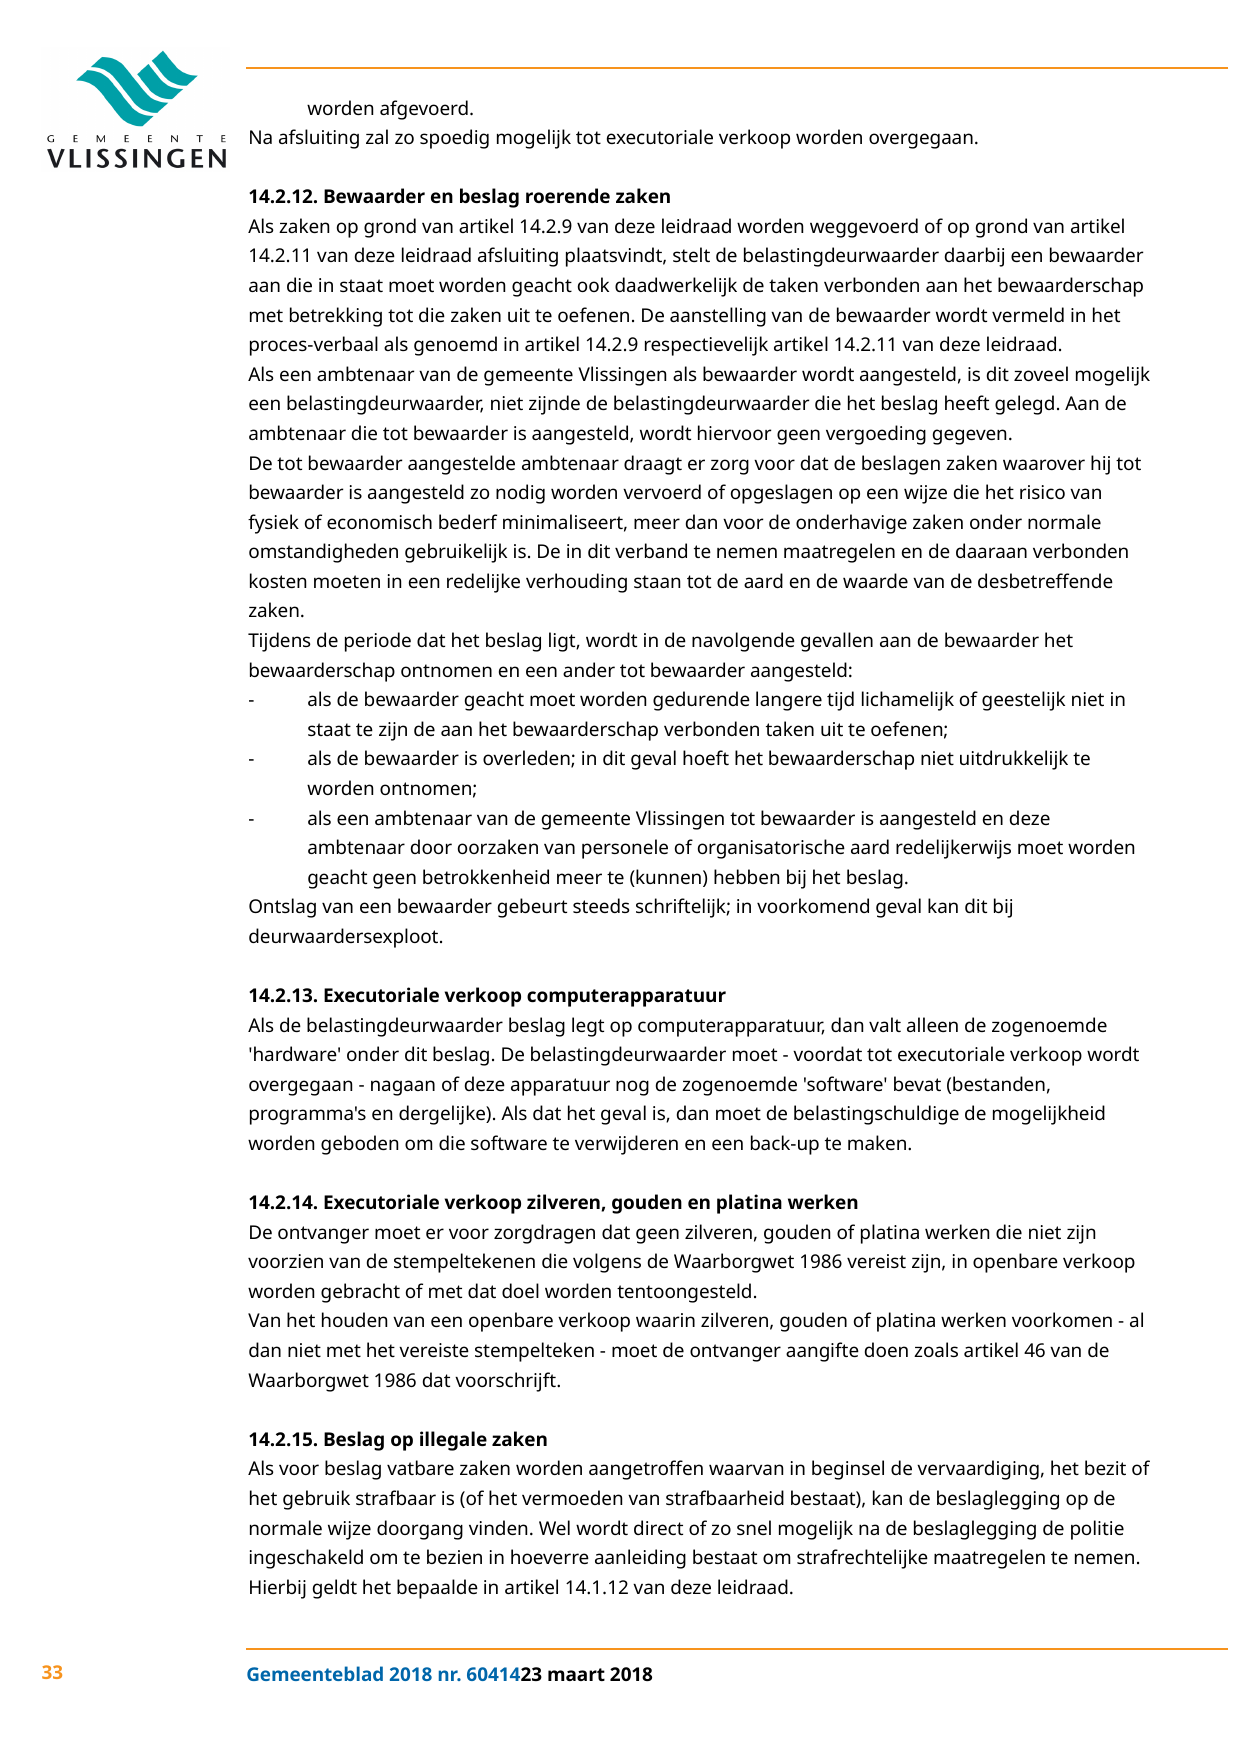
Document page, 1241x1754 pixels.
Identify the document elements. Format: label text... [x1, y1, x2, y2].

text De ontvanger moet er voor zorgdragen dat geen zilveren, gouden of platina werken die niet zijn voorzien van de stempeltekenen die volgens de Waarborgwet 1986 vereist zijn, in openbare verkoop worden gebracht of met dat doel worden tentoongesteld. [248, 1219, 1152, 1304]
text Als een ambtenaar van de gemeente Vlissingen als bewaarder wordt aangesteld, is dit zoveel mogelijk een belastingdeurwaarder, niet zijnde de belastingdeurwaarder die het beslag heeft gelegd. Aan de ambtenaar die tot bewaarder is aangesteld, wordt hiervoor geen vergoeding gegeven. [248, 361, 1152, 446]
text Ontslag van een bewaarder gebeurt steeds schriftelijk; in voorkomend geval kan dit bij deurwaardersexploot. [248, 893, 1152, 949]
text Als voor beslag vatbare zaken worden aangetroffen waarvan in beginsel de vervaardiging, het bezit of het gebruik strafbaar is (of het vermoeden van strafbaarheid bestaat), kan de beslaglegging op de normale wijze doorgang vinden. Wel wordt direct of zo snel mogelijk na de beslaglegging de politie ingeschakeld om te bezien in hoeverre aanleiding bestaat om strafrechtelijke maatregelen te nemen. Hierbij geldt het bepaalde in artikel 14.1.12 van deze leidraad. [248, 1456, 1152, 1600]
text De tot bewaarder aangestelde ambtenaar draagt er zorg voor dat de beslagen zaken waarover hij tot bewaarder is aangesteld zo nodig worden vervoerd of opgeslagen op een wijze die het risico van fysiek of economisch bederf minimaliseert, meer dan voor de onderhavige zaken onder normale omstandigheden gebruikelijk is. De in dit verband te nemen maatregelen en de daaraan verbonden kosten moeten in een redelijke verhouding staan tot de aard en de waarde van de desbetreffende zaken. [248, 450, 1152, 623]
text Als de belastingdeurwaarder beslag legt op computerapparatuur, dan valt alleen de zogenoemde 'hardware' onder dit beslag. De belastingdeurwaarder moet - voordat tot executoriale verkoop wordt overgegaan - nagaan of deze apparatuur nog de zogenoemde 'software' bevat (bestanden, programma's en dergelijke). Als dat het geval is, dan moet de belastingschuldige de mogelijkheid worden geboden om die software te verwijderen en een back-up te maken. [248, 1012, 1152, 1156]
text 14.2.14. Executoriale verkoop zilveren, gouden en platina werken [248, 1189, 1152, 1215]
text Als zaken op grond van artikel 14.2.9 van deze leidraad worden weggevoerd of op grond van artikel 14.2.11 van deze leidraad afsluiting plaatsvindt, stelt de belastingdeurwaarder daarbij een bewaarder aan die in staat moet worden geacht ook daadwerkelijk de taken verbonden aan het bewaarderschap met betrekking tot die zaken uit te oefenen. De aanstelling van de bewaarder wordt vermeld in het proces-verbaal als genoemd in artikel 14.2.9 respectievelijk artikel 14.2.11 van deze leidraad. [248, 213, 1152, 357]
text Tijdens de periode dat het beslag ligt, wordt in de navolgende gevallen aan de bewaarder het bewaarderschap ontnomen en een ander tot bewaarder aangesteld: [248, 627, 1152, 683]
list als de bewaarder geacht moet worden gedurende langere tijd lichamelijk of geestelijk niet in staat te zijn de aan het bewaarderschap verbonden taken uit te oefenen; [248, 686, 1152, 742]
list als de bewaarder is overleden; in dit geval hoeft het bewaarderschap niet uitdrukkelijk te worden ontnomen; [248, 746, 1152, 801]
text 14.2.12. Bewaarder en beslag roerende zaken [248, 183, 1152, 209]
text Van het houden van een openbare verkoop waarin zilveren, gouden of platina werken voorkomen - al dan niet met het vereiste stempelteken - moet de ontvanger aangifte doen zoals artikel 46 van de Waarborgwet 1986 dat voorschrijft. [248, 1308, 1152, 1393]
picture [41, 47, 231, 172]
text 14.2.15. Beslag op illegale zaken [248, 1426, 1152, 1452]
list worden afgevoerd. [248, 95, 1152, 121]
text Na afsluiting zal zo spoedig mogelijk tot executoriale verkoop worden overgegaan. [248, 124, 1152, 150]
text 14.2.13. Executoriale verkoop computerapparatuur [248, 982, 1152, 1008]
list als een ambtenaar van de gemeente Vlissingen tot bewaarder is aangesteld en deze ambtenaar door oorzaken van personele of organisatorische aard redelijkerwijs moet worden geacht geen betrokkenheid meer te (kunnen) hebben bij het beslag. [248, 805, 1152, 890]
